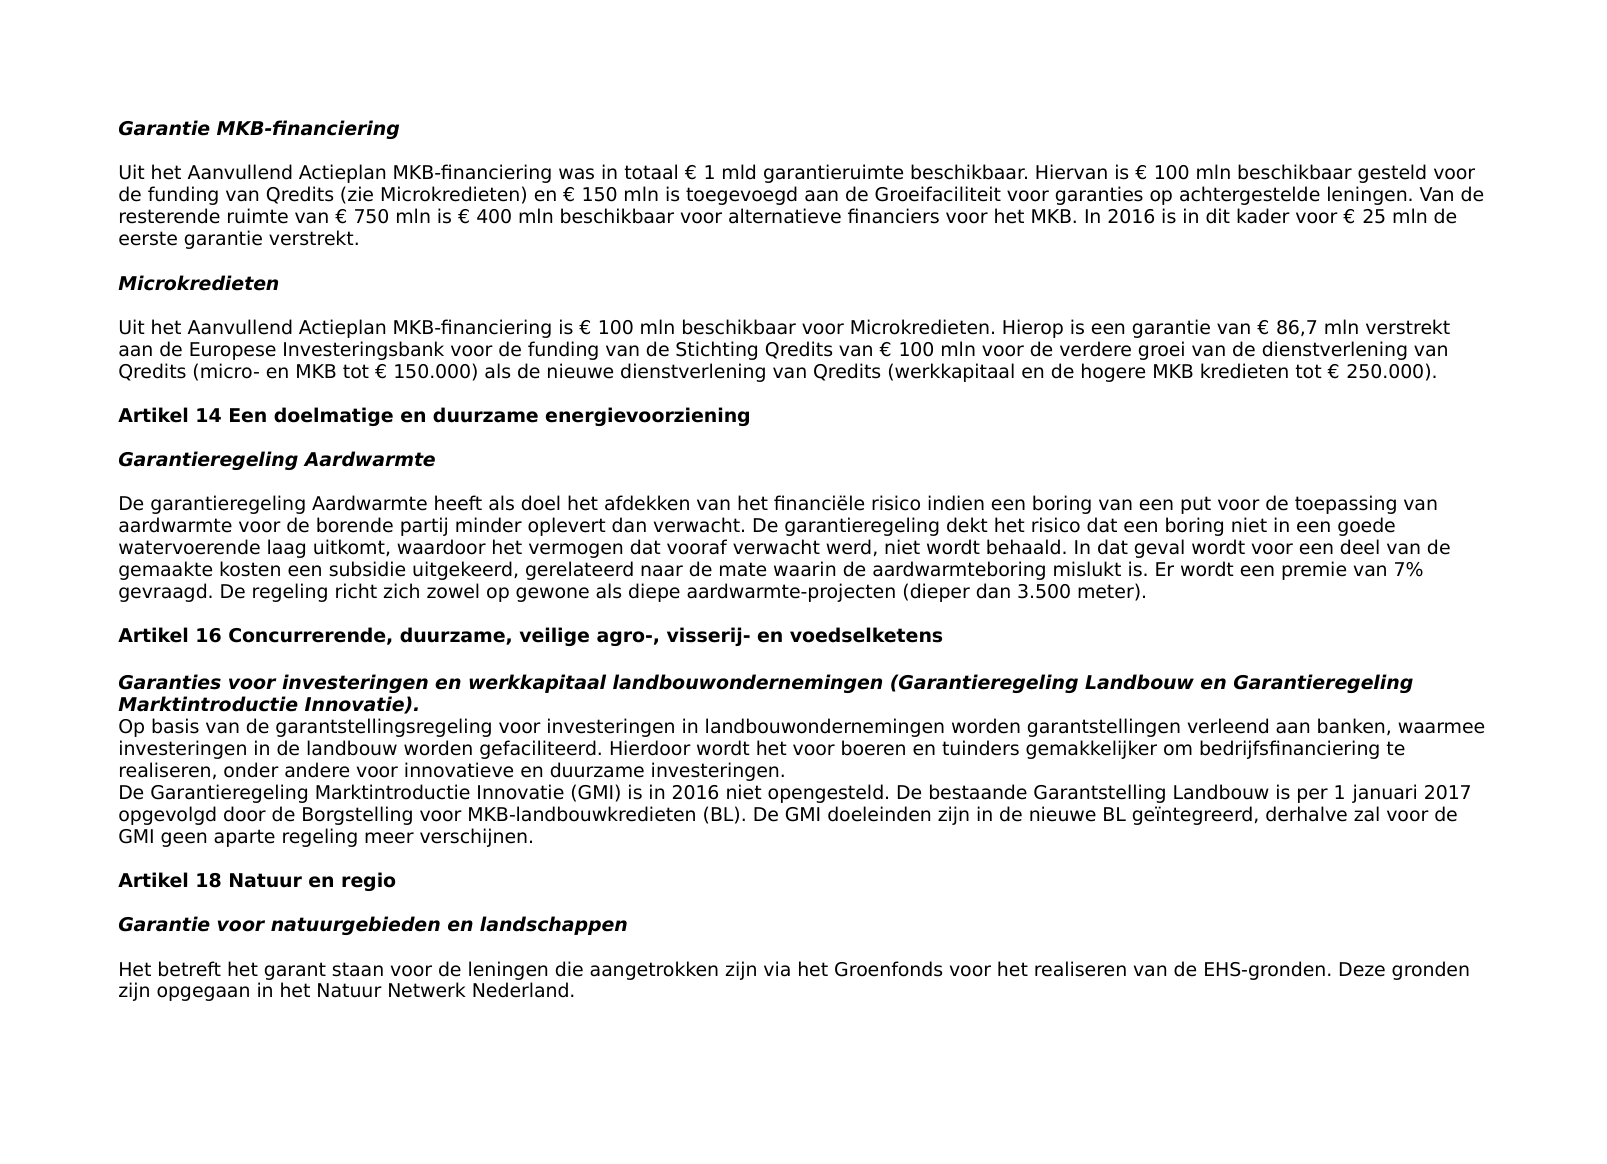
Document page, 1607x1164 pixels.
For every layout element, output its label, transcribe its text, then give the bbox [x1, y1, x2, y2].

text De garantieregeling Aardwarmte heeft als doel het afdekken van het financiële risico indien een boring van een put voor de toepassing van aardwarmte voor de borende partij minder oplevert dan verwacht. De garantieregeling dekt het risico dat een boring niet in een goede watervoerende laag uitkomt, waardoor het vermogen dat vooraf verwacht werd, niet wordt behaald. In dat geval wordt voor een deel van de gemaakte kosten een subsidie uitgekeerd, gerelateerd naar de mate waarin de aardwarmteboring mislukt is. Er wordt een premie van 7% gevraagd. De regeling richt zich zowel op gewone als diepe aardwarmte-projecten (dieper dan 3.500 meter). [118, 493, 1488, 603]
text Uit het Aanvullend Actieplan MKB-financiering is € 100 mln beschikbaar voor Microkredieten. Hierop is een garantie van € 86,7 mln verstrekt aan de Europese Investeringsbank voor de funding van de Stichting Qredits van € 100 mln voor de verdere groei van de dienstverlening van Qredits (micro- en MKB tot € 150.000) als de nieuwe dienstverlening van Qredits (werkkapitaal en de hogere MKB kredieten tot € 250.000). [118, 317, 1488, 382]
subtitle Garantie MKB-financiering [118, 118, 1488, 140]
subtitle Artikel 16 Concurrerende, duurzame, veilige agro-, visserij- en voedselketens [118, 625, 1488, 647]
subtitle Artikel 18 Natuur en regio [118, 870, 1488, 892]
text Op basis van de garantstellingsregeling voor investeringen in landbouwondernemingen worden garantstellingen verleend aan banken, waarmee investeringen in de landbouw worden gefaciliteerd. Hierdoor wordt het voor boeren en tuinders gemakkelijker om bedrijfsfinanciering te realiseren, onder andere voor innovatieve en duurzame investeringen. [118, 716, 1488, 782]
subtitle Artikel 14 Een doelmatige en duurzame energievoorziening [118, 405, 1488, 427]
subtitle Microkredieten [118, 272, 1488, 294]
subtitle Garantie voor natuurgebieden en landschappen [118, 914, 1488, 936]
text Garanties voor investeringen en werkkapitaal landbouwondernemingen (Garantieregeling Landbouw en Garantieregeling Marktintroductie Innovatie). [118, 672, 1488, 716]
subtitle Garantieregeling Aardwarmte [118, 449, 1488, 471]
text Uit het Aanvullend Actieplan MKB-financiering was in totaal € 1 mld garantieruimte beschikbaar. Hiervan is € 100 mln beschikbaar gesteld voor de funding van Qredits (zie Microkredieten) en € 150 mln is toegevoegd aan de Groeifaciliteit voor garanties op achtergestelde leningen. Van de resterende ruimte van € 750 mln is € 400 mln beschikbaar voor alternatieve financiers voor het MKB. In 2016 is in dit kader voor € 25 mln de eerste garantie verstrekt. [118, 162, 1488, 250]
text De Garantieregeling Marktintroductie Innovatie (GMI) is in 2016 niet opengesteld. De bestaande Garantstelling Landbouw is per 1 januari 2017 opgevolgd door de Borgstelling voor MKB-landbouwkredieten (BL). De GMI doeleinden zijn in de nieuwe BL geïntegreerd, derhalve zal voor de GMI geen aparte regeling meer verschijnen. [118, 782, 1488, 848]
text Het betreft het garant staan voor de leningen die aangetrokken zijn via het Groenfonds voor het realiseren van de EHS-gronden. Deze gronden zijn opgegaan in het Natuur Netwerk Nederland. [118, 958, 1488, 1002]
